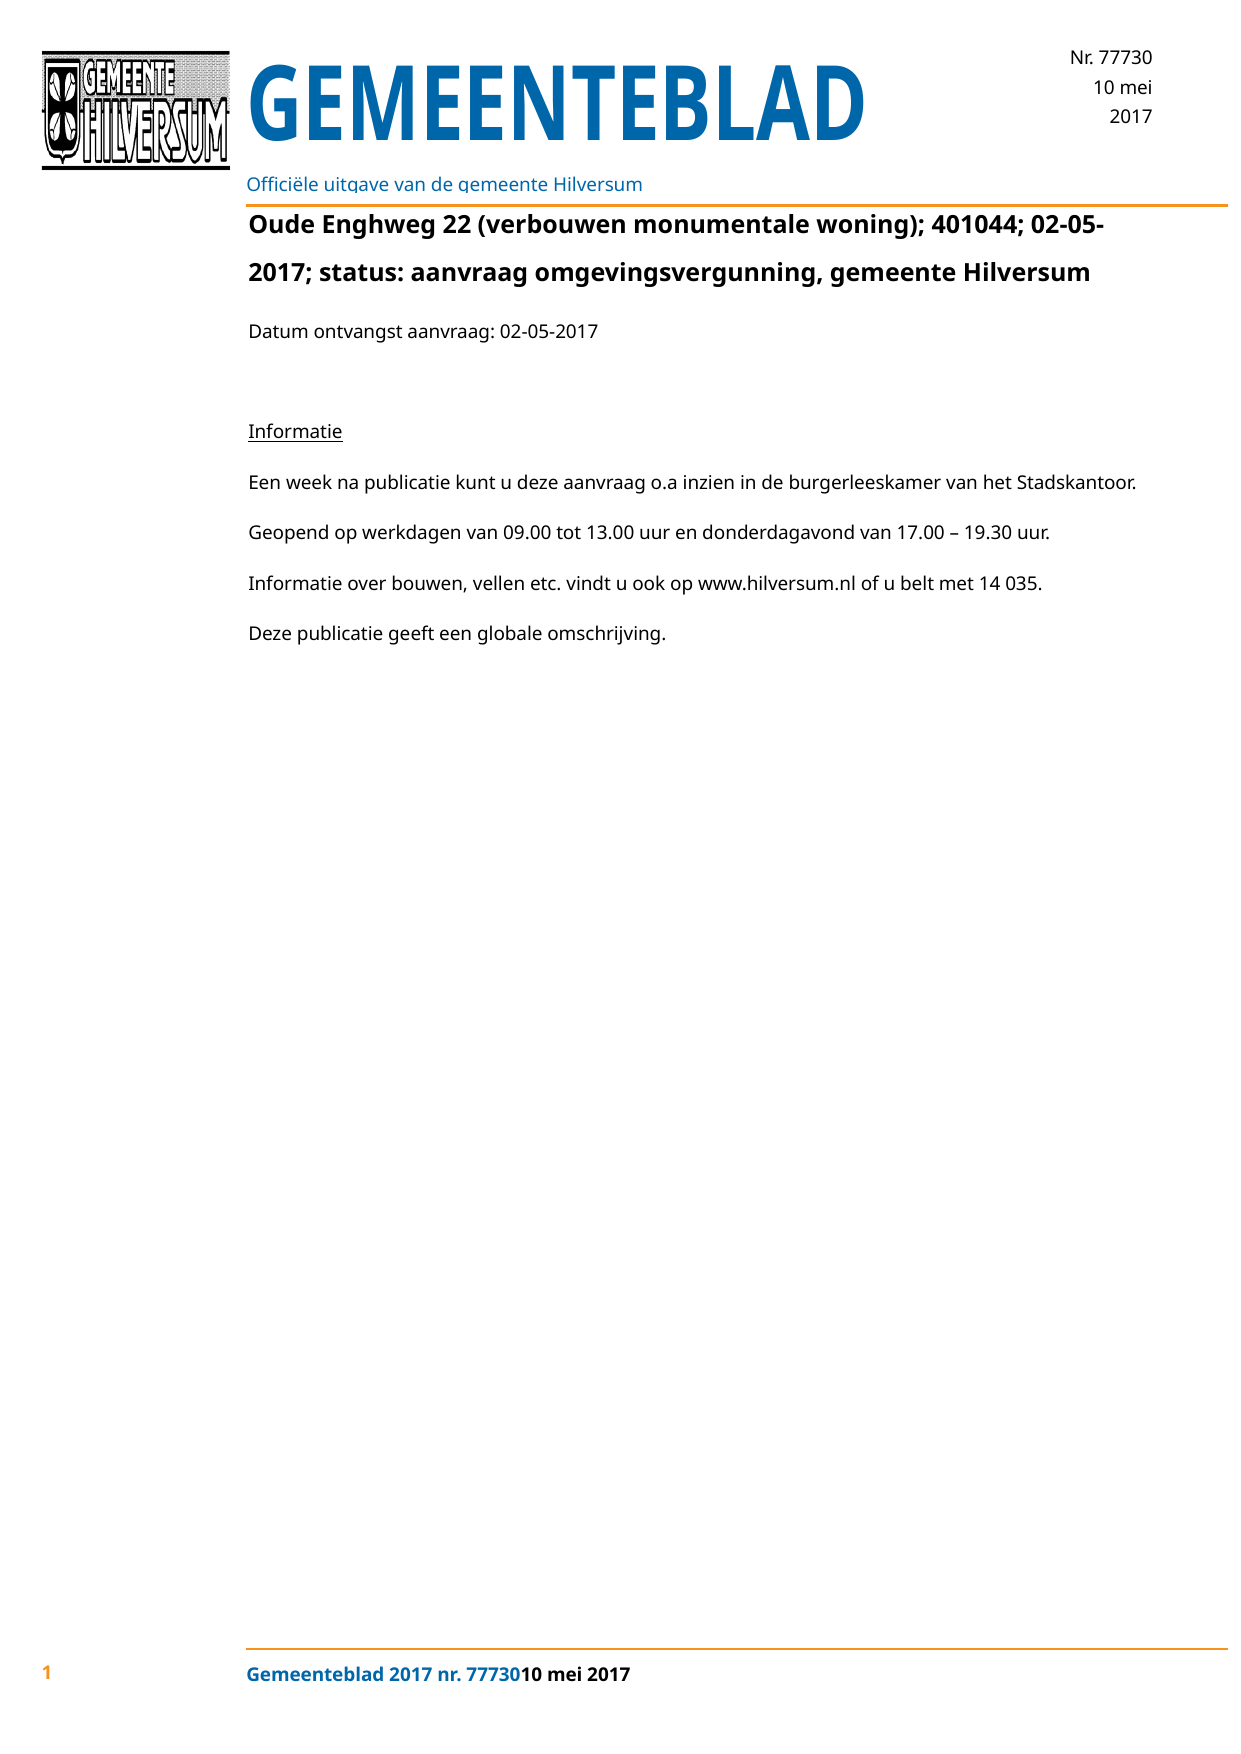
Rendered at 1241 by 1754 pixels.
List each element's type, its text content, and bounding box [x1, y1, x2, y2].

text Informatie [248, 419, 1152, 444]
text Deze publicatie geeft een globale omschrijving. [248, 620, 1152, 646]
text Oude Enghweg 22 (verbouwen monumentale woning); 401044; 02-05-2017; status: aanvraag omgevingsvergunning, gemeente Hilversum [248, 207, 1152, 288]
text Informatie over bouwen, vellen etc. vindt u ook op www.hilversum.nl of u belt met 14 035. [248, 570, 1152, 596]
text Geopend op werkdagen van 09.00 tot 13.00 uur en donderdagavond van 17.00 – 19.30 uur. [248, 519, 1152, 545]
picture [41, 47, 231, 172]
text Datum ontvangst aanvraag: 02-05-2017 [248, 318, 1152, 344]
text Een week na publicatie kunt u deze aanvraag o.a inzien in de burgerleeskamer van het Stadskantoor. [248, 469, 1152, 495]
